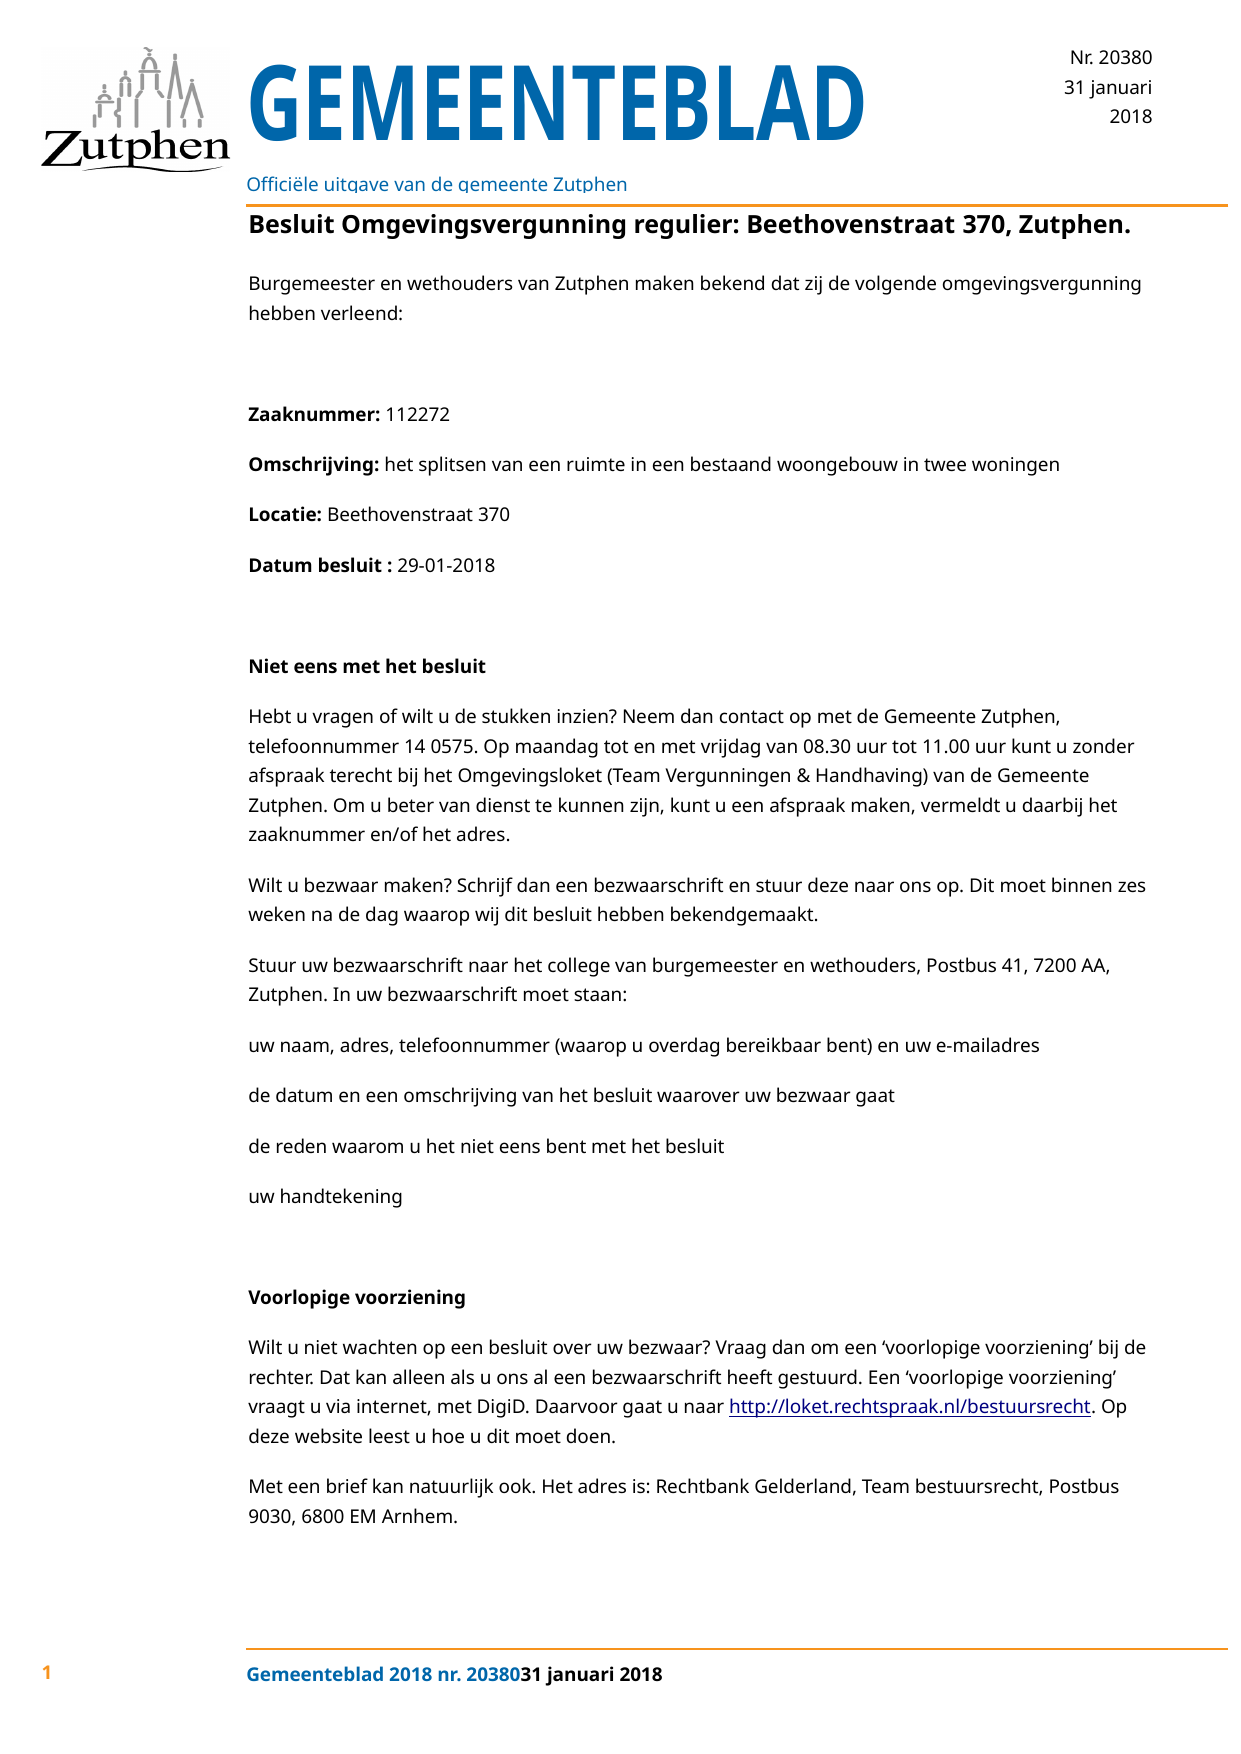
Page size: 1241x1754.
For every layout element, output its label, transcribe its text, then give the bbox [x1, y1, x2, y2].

text Voorlopige voorziening [248, 1284, 1152, 1310]
text Besluit Omgevingsvergunning regulier: Beethovenstraat 370, Zutphen. [248, 207, 1152, 241]
text Niet eens met het besluit [248, 653, 1152, 678]
text uw handtekening [248, 1183, 1152, 1209]
text Zaaknummer: 112272 [248, 401, 1152, 426]
text de datum en een omschrijving van het besluit waarover uw bezwaar gaat [248, 1082, 1152, 1108]
text Wilt u bezwaar maken? Schrijf dan een bezwaarschrift en stuur deze naar ons op. Dit moet binnen zes weken na de dag waarop wij dit besluit hebben bekendgemaakt. [248, 872, 1152, 927]
text Datum besluit : 29-01-2018 [248, 552, 1152, 578]
text Stuur uw bezwaarschrift naar het college van burgemeester en wethouders, Postbus 41, 7200 AA, Zutphen. In uw bezwaarschrift moet staan: [248, 952, 1152, 1007]
text Hebt u vragen of wilt u de stukken inzien? Neem dan contact op met de Gemeente Zutphen, telefoonnummer 14 0575. Op maandag tot en met vrijdag van 08.30 uur tot 11.00 uur kunt u zonder afspraak terecht bij het Omgevingsloket (Team Vergunningen & Handhaving) van de Gemeente Zutphen. Om u beter van dienst te kunnen zijn, kunt u een afspraak maken, vermeldt u daarbij het zaaknummer en/of het adres. [248, 703, 1152, 847]
text Omschrijving: het splitsen van een ruimte in een bestaand woongebouw in twee woningen [248, 451, 1152, 477]
text Wilt u niet wachten op een besluit over uw bezwaar? Vraag dan om een ‘voorlopige voorziening’ bij de rechter. Dat kan alleen als u ons al een bezwaarschrift heeft gestuurd. Een ‘voorlopige voorziening’ vraagt u via internet, met DigiD. Daarvoor gaat u naar http://loket.rechtspraak.nl/bestuursrecht. Op deze website leest u hoe u dit moet doen. [248, 1334, 1152, 1449]
text de reden waarom u het niet eens bent met het besluit [248, 1133, 1152, 1158]
text Locatie: Beethovenstraat 370 [248, 502, 1152, 527]
text Burgemeester en wethouders van Zutphen maken bekend dat zij de volgende omgevingsvergunning hebben verleend: [248, 270, 1152, 326]
text Met een brief kan natuurlijk ook. Het adres is: Rechtbank Gelderland, Team bestuursrecht, Postbus 9030, 6800 EM Arnhem. [248, 1474, 1152, 1529]
picture [41, 47, 231, 172]
text uw naam, adres, telefoonnummer (waarop u overdag bereikbaar bent) en uw e-mailadres [248, 1032, 1152, 1058]
